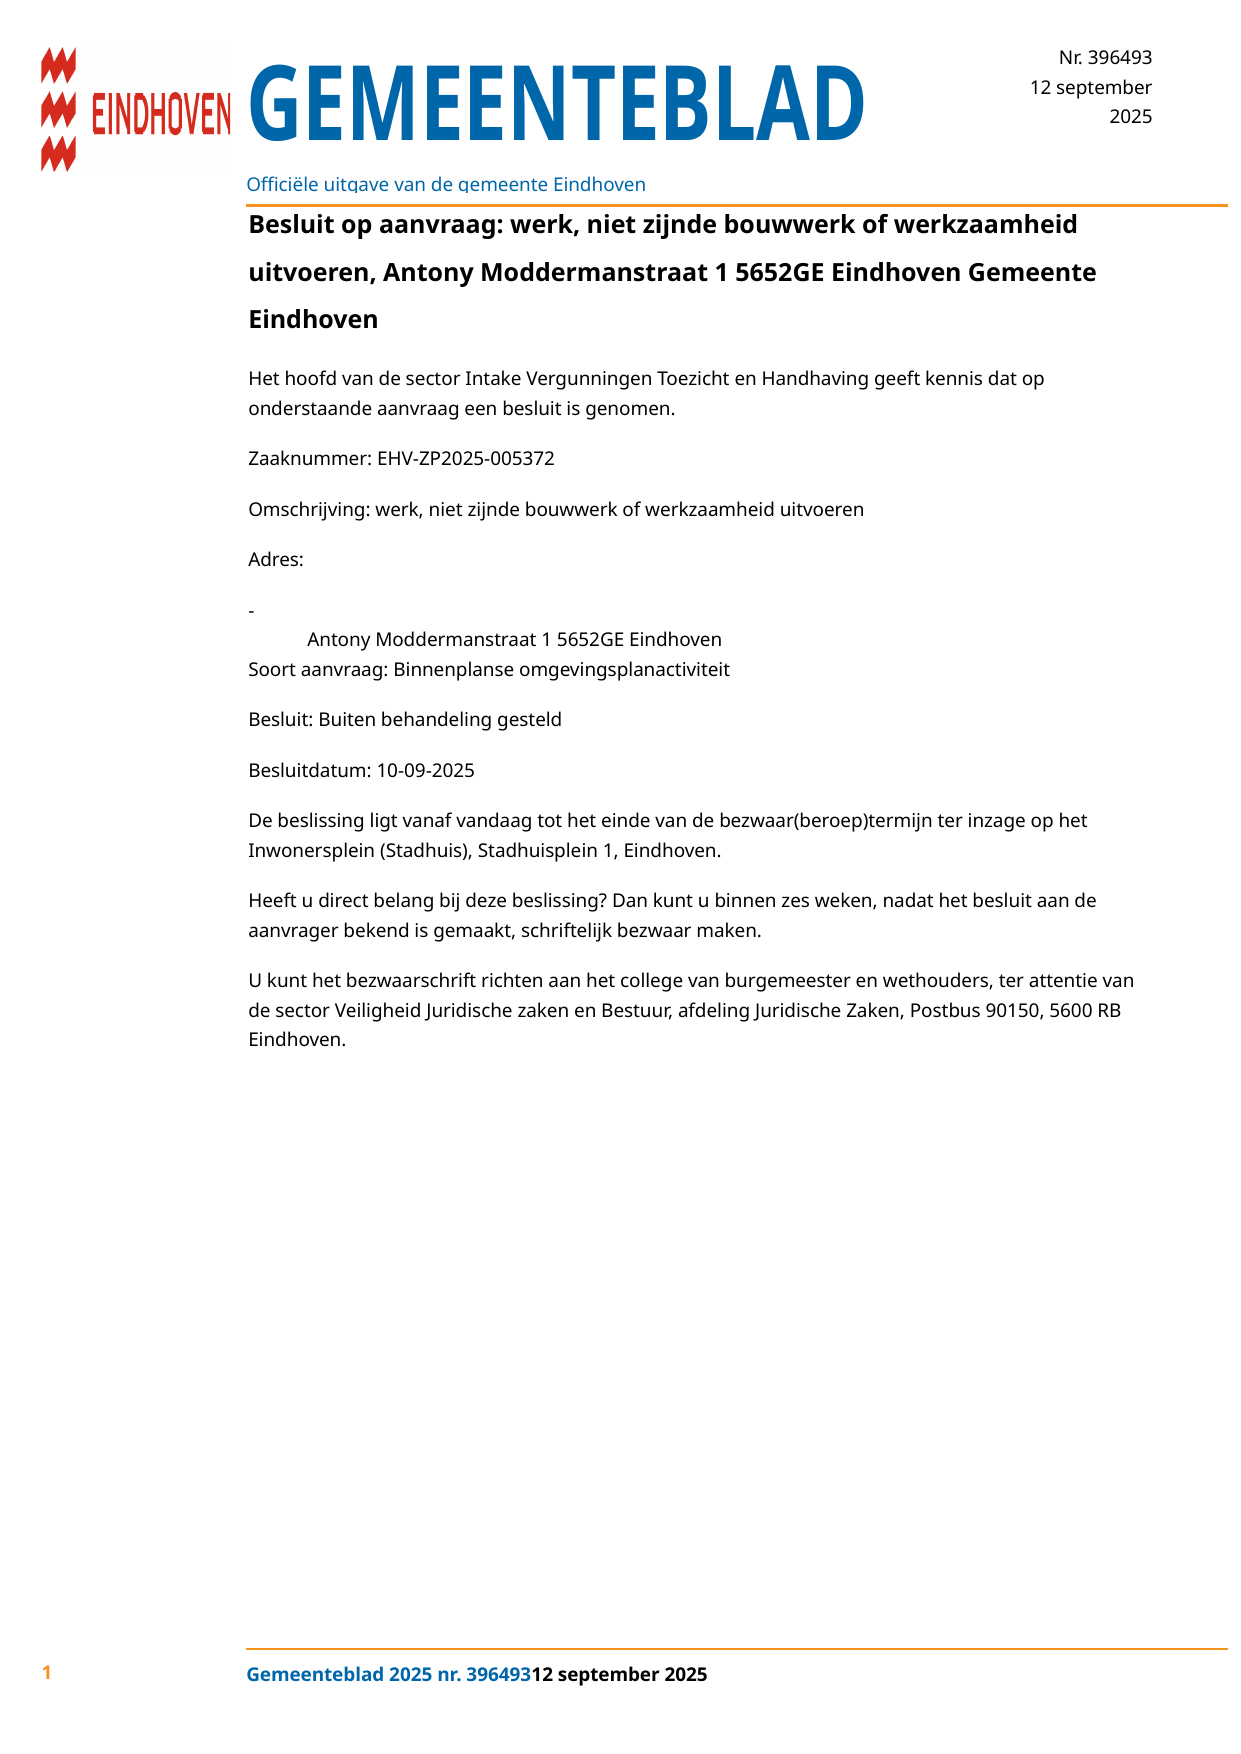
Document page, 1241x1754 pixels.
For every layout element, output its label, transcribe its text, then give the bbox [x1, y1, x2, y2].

text Heeft u direct belang bij deze beslissing? Dan kunt u binnen zes weken, nadat het besluit aan de aanvrager bekend is gemaakt, schriftelijk bezwaar maken. [248, 887, 1152, 942]
text Besluitdatum: 10-09-2025 [248, 757, 1152, 782]
text Het hoofd van de sector Intake Vergunningen Toezicht en Handhaving geeft kennis dat op onderstaande aanvraag een besluit is genomen. [248, 366, 1152, 421]
text De beslissing ligt vanaf vandaag tot het einde van de bezwaar(beroep)termijn ter inzage op het Inwonersplein (Stadhuis), Stadhuisplein 1, Eindhoven. [248, 807, 1152, 862]
text Besluit: Buiten behandeling gesteld [248, 706, 1152, 732]
text Omschrijving: werk, niet zijnde bouwwerk of werkzaamheid uitvoeren [248, 496, 1152, 522]
list Antony Moddermanstraat 1 5652GE Eindhoven [248, 626, 1152, 652]
text Zaaknummer: EHV-ZP2025-005372 [248, 446, 1152, 471]
text Adres: [248, 546, 1152, 572]
text Besluit op aanvraag: werk, niet zijnde bouwwerk of werkzaamheid uitvoeren, Antony Moddermanstraat 1 5652GE Eindhoven Gemeente Eindhoven [248, 207, 1152, 336]
text U kunt het bezwaarschrift richten aan het college van burgemeester en wethouders, ter attentie van de sector Veiligheid Juridische zaken en Bestuur, afdeling Juridische Zaken, Postbus 90150, 5600 RB Eindhoven. [248, 967, 1152, 1052]
text Soort aanvraag: Binnenplanse omgevingsplanactiviteit [248, 656, 1152, 682]
picture [41, 47, 231, 172]
